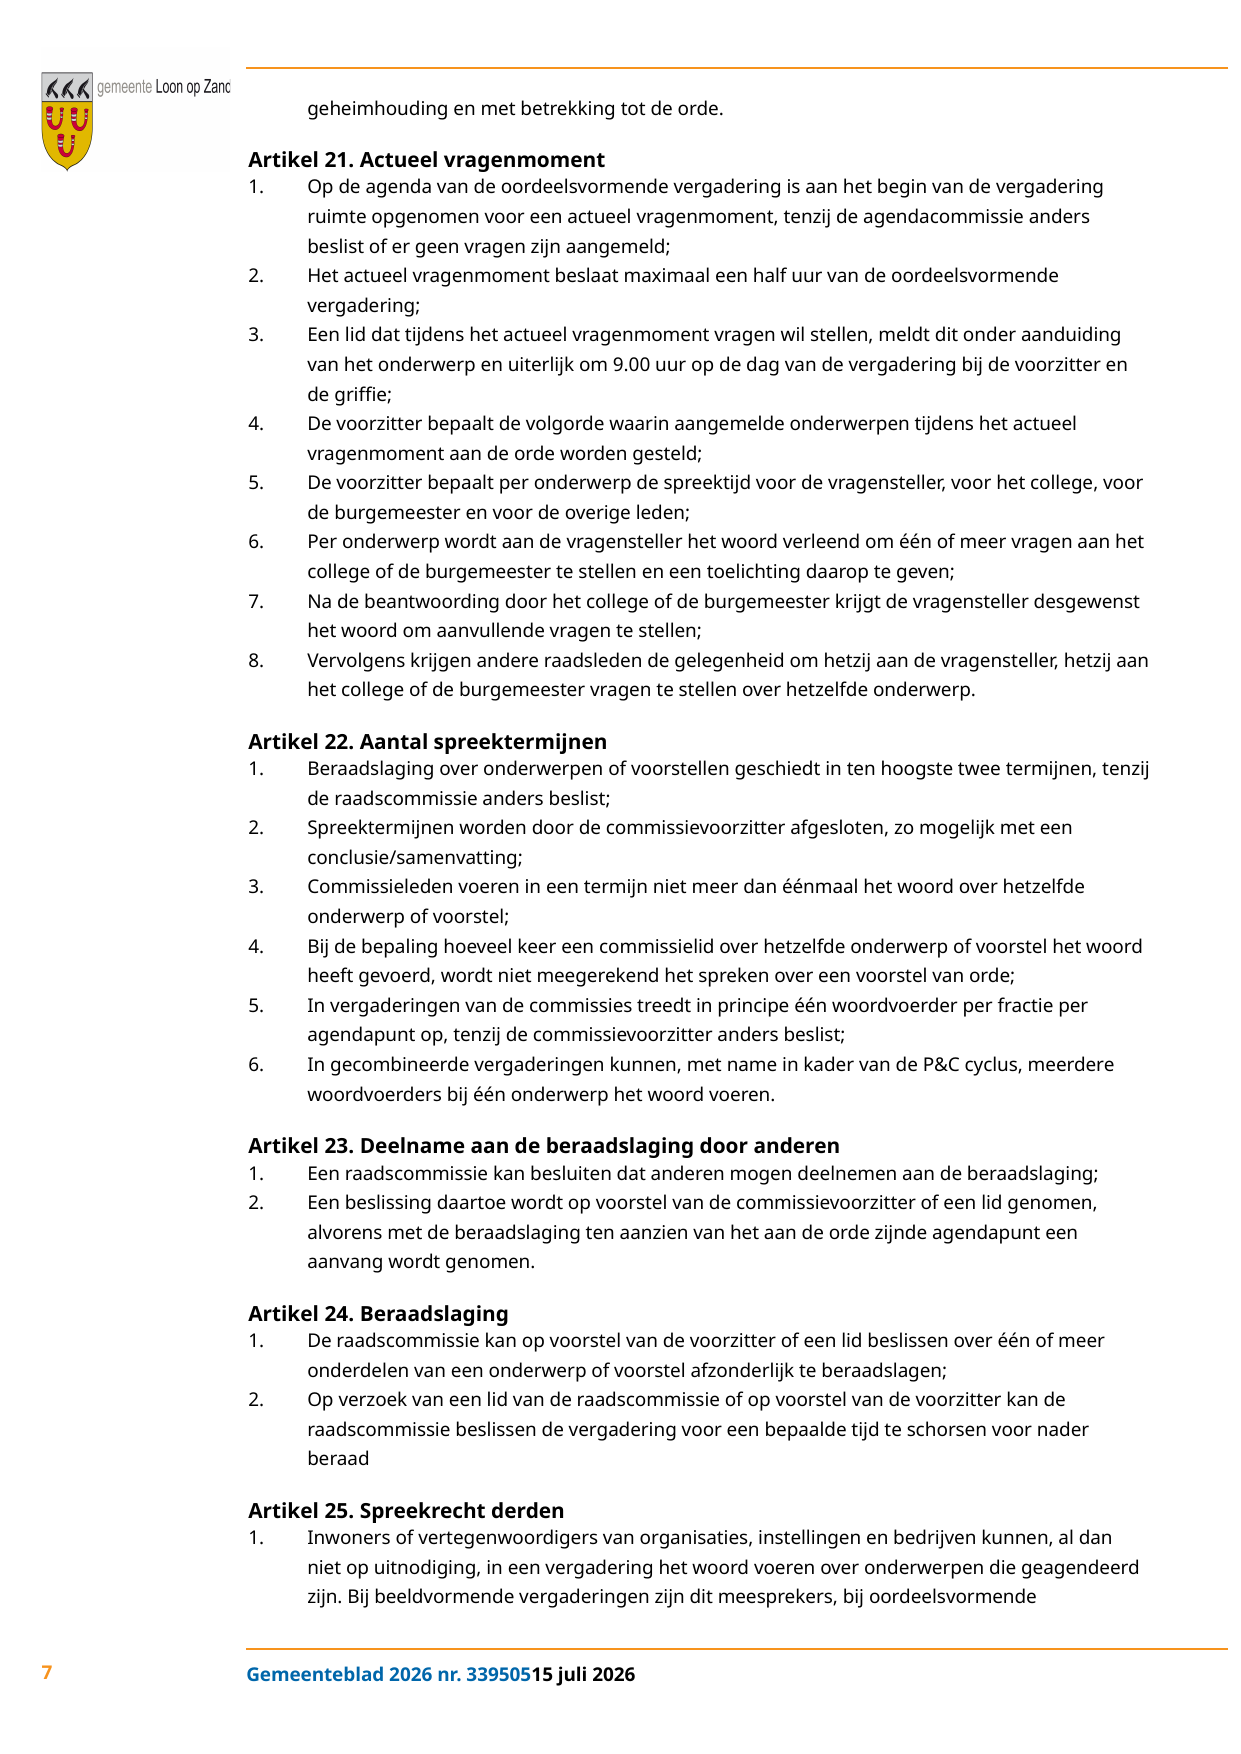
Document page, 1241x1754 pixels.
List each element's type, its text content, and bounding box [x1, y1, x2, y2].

text Artikel 23. Deelname aan de beraadslaging door anderen [248, 1131, 1152, 1160]
list geheimhouding en met betrekking tot de orde. [248, 95, 1152, 121]
list Bij de bepaling hoeveel keer een commissielid over hetzelfde onderwerp of voorstel het woord heeft gevoerd, wordt niet meegerekend het spreken over een voorstel van orde; [248, 933, 1152, 988]
list Inwoners of vertegenwoordigers van organisaties, instellingen en bedrijven kunnen, al dan niet op uitnodiging, in een vergadering het woord voeren over onderwerpen die geagendeerd zijn. Bij beeldvormende vergaderingen zijn dit meesprekers, bij oordeelsvormende [248, 1524, 1152, 1609]
list De raadscommissie kan op voorstel van de voorzitter of een lid beslissen over één of meer onderdelen van een onderwerp of voorstel afzonderlijk te beraadslagen; [248, 1327, 1152, 1383]
list Beraadslaging over onderwerpen of voorstellen geschiedt in ten hoogste twee termijnen, tenzij de raadscommissie anders beslist; [248, 755, 1152, 811]
list Het actueel vragenmoment beslaat maximaal een half uur van de oordeelsvormende vergadering; [248, 262, 1152, 318]
text Artikel 21. Actueel vragenmoment [248, 145, 1152, 174]
list Op verzoek van een lid van de raadscommissie of op voorstel van de voorzitter kan de raadscommissie beslissen de vergadering voor een bepaalde tijd te schorsen voor nader beraad [248, 1386, 1152, 1471]
text Artikel 25. Spreekrecht derden [248, 1496, 1152, 1524]
list Per onderwerp wordt aan de vragensteller het woord verleend om één of meer vragen aan het college of de burgemeester te stellen en een toelichting daarop te geven; [248, 529, 1152, 584]
list Na de beantwoording door het college of de burgemeester krijgt de vragensteller desgewenst het woord om aanvullende vragen te stellen; [248, 588, 1152, 643]
picture [41, 47, 231, 172]
text Artikel 22. Aantal spreektermijnen [248, 727, 1152, 755]
list In gecombineerde vergaderingen kunnen, met name in kader van de P&C cyclus, meerdere woordvoerders bij één onderwerp het woord voeren. [248, 1051, 1152, 1107]
list Op de agenda van de oordeelsvormende vergadering is aan het begin van de vergadering ruimte opgenomen voor een actueel vragenmoment, tenzij de agendacommissie anders beslist of er geen vragen zijn aangemeld; [248, 174, 1152, 258]
list Een beslissing daartoe wordt op voorstel van de commissievoorzitter of een lid genomen, alvorens met de beraadslaging ten aanzien van het aan de orde zijnde agendapunt een aanvang wordt genomen. [248, 1189, 1152, 1274]
list De voorzitter bepaalt de volgorde waarin aangemelde onderwerpen tijdens het actueel vragenmoment aan de orde worden gesteld; [248, 410, 1152, 466]
list In vergaderingen van de commissies treedt in principe één woordvoerder per fractie per agendapunt op, tenzij de commissievoorzitter anders beslist; [248, 992, 1152, 1047]
list Commissieleden voeren in een termijn niet meer dan éénmaal het woord over hetzelfde onderwerp of voorstel; [248, 874, 1152, 929]
list Een raadscommissie kan besluiten dat anderen mogen deelnemen aan de beraadslaging; [248, 1160, 1152, 1185]
list Vervolgens krijgen andere raadsleden de gelegenheid om hetzij aan de vragensteller, hetzij aan het college of de burgemeester vragen te stellen over hetzelfde onderwerp. [248, 647, 1152, 702]
list Spreektermijnen worden door de commissievoorzitter afgesloten, zo mogelijk met een conclusie/samenvatting; [248, 814, 1152, 870]
list De voorzitter bepaalt per onderwerp de spreektijd voor de vragensteller, voor het college, voor de burgemeester en voor de overige leden; [248, 469, 1152, 525]
list Een lid dat tijdens het actueel vragenmoment vragen wil stellen, meldt dit onder aanduiding van het onderwerp en uiterlijk om 9.00 uur op de dag van de vergadering bij de voorzitter en de griffie; [248, 322, 1152, 406]
text Artikel 24. Beraadslaging [248, 1299, 1152, 1327]
